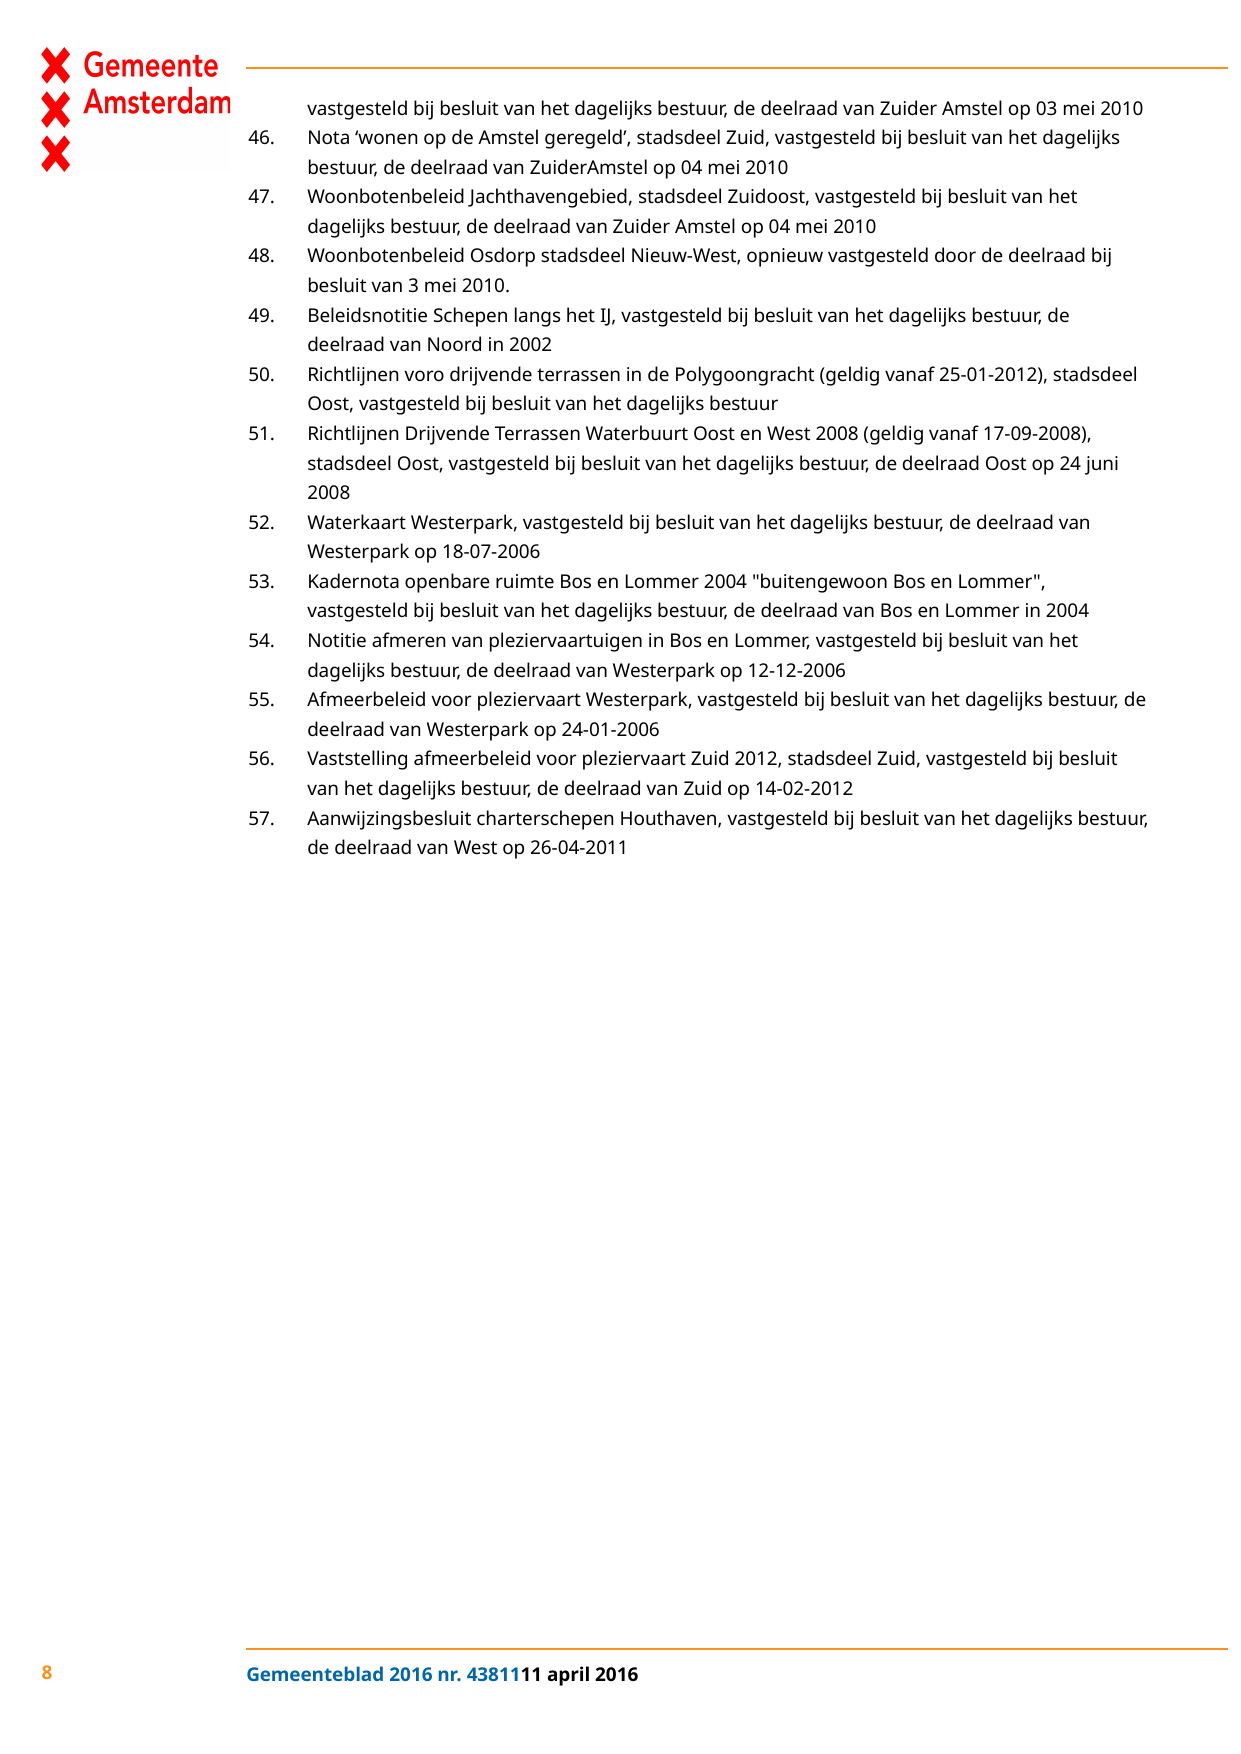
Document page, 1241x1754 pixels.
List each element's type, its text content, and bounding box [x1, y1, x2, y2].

list Nota ‘wonen op de Amstel geregeld’, stadsdeel Zuid, vastgesteld bij besluit van het dagelijks bestuur, de deelraad van ZuiderAmstel op 04 mei 2010 [248, 124, 1152, 180]
list Waterkaart Westerpark, vastgesteld bij besluit van het dagelijks bestuur, de deelraad van Westerpark op 18-07-2006 [248, 509, 1152, 564]
list vastgesteld bij besluit van het dagelijks bestuur, de deelraad van Zuider Amstel op 03 mei 2010 [248, 95, 1152, 121]
picture [41, 47, 231, 172]
list Woonbotenbeleid Jachthavengebied, stadsdeel Zuidoost, vastgesteld bij besluit van het dagelijks bestuur, de deelraad van Zuider Amstel op 04 mei 2010 [248, 183, 1152, 239]
list Richtlijnen Drijvende Terrassen Waterbuurt Oost en West 2008 (geldig vanaf 17-09-2008), stadsdeel Oost, vastgesteld bij besluit van het dagelijks bestuur, de deelraad Oost op 24 juni 2008 [248, 420, 1152, 505]
list Aanwijzingsbesluit charterschepen Houthaven, vastgesteld bij besluit van het dagelijks bestuur, de deelraad van West op 26-04-2011 [248, 805, 1152, 860]
list Kadernota openbare ruimte Bos en Lommer 2004 "buitengewoon Bos en Lommer", vastgesteld bij besluit van het dagelijks bestuur, de deelraad van Bos en Lommer in 2004 [248, 568, 1152, 623]
list Vaststelling afmeerbeleid voor pleziervaart Zuid 2012, stadsdeel Zuid, vastgesteld bij besluit van het dagelijks bestuur, de deelraad van Zuid op 14-02-2012 [248, 746, 1152, 801]
list Notitie afmeren van pleziervaartuigen in Bos en Lommer, vastgesteld bij besluit van het dagelijks bestuur, de deelraad van Westerpark op 12-12-2006 [248, 627, 1152, 683]
list Richtlijnen voro drijvende terrassen in de Polygoongracht (geldig vanaf 25-01-2012), stadsdeel Oost, vastgesteld bij besluit van het dagelijks bestuur [248, 361, 1152, 416]
list Afmeerbeleid voor pleziervaart Westerpark, vastgesteld bij besluit van het dagelijks bestuur, de deelraad van Westerpark op 24-01-2006 [248, 686, 1152, 742]
list Woonbotenbeleid Osdorp stadsdeel Nieuw-West, opnieuw vastgesteld door de deelraad bij besluit van 3 mei 2010. [248, 243, 1152, 298]
list Beleidsnotitie Schepen langs het IJ, vastgesteld bij besluit van het dagelijks bestuur, de deelraad van Noord in 2002 [248, 302, 1152, 357]
